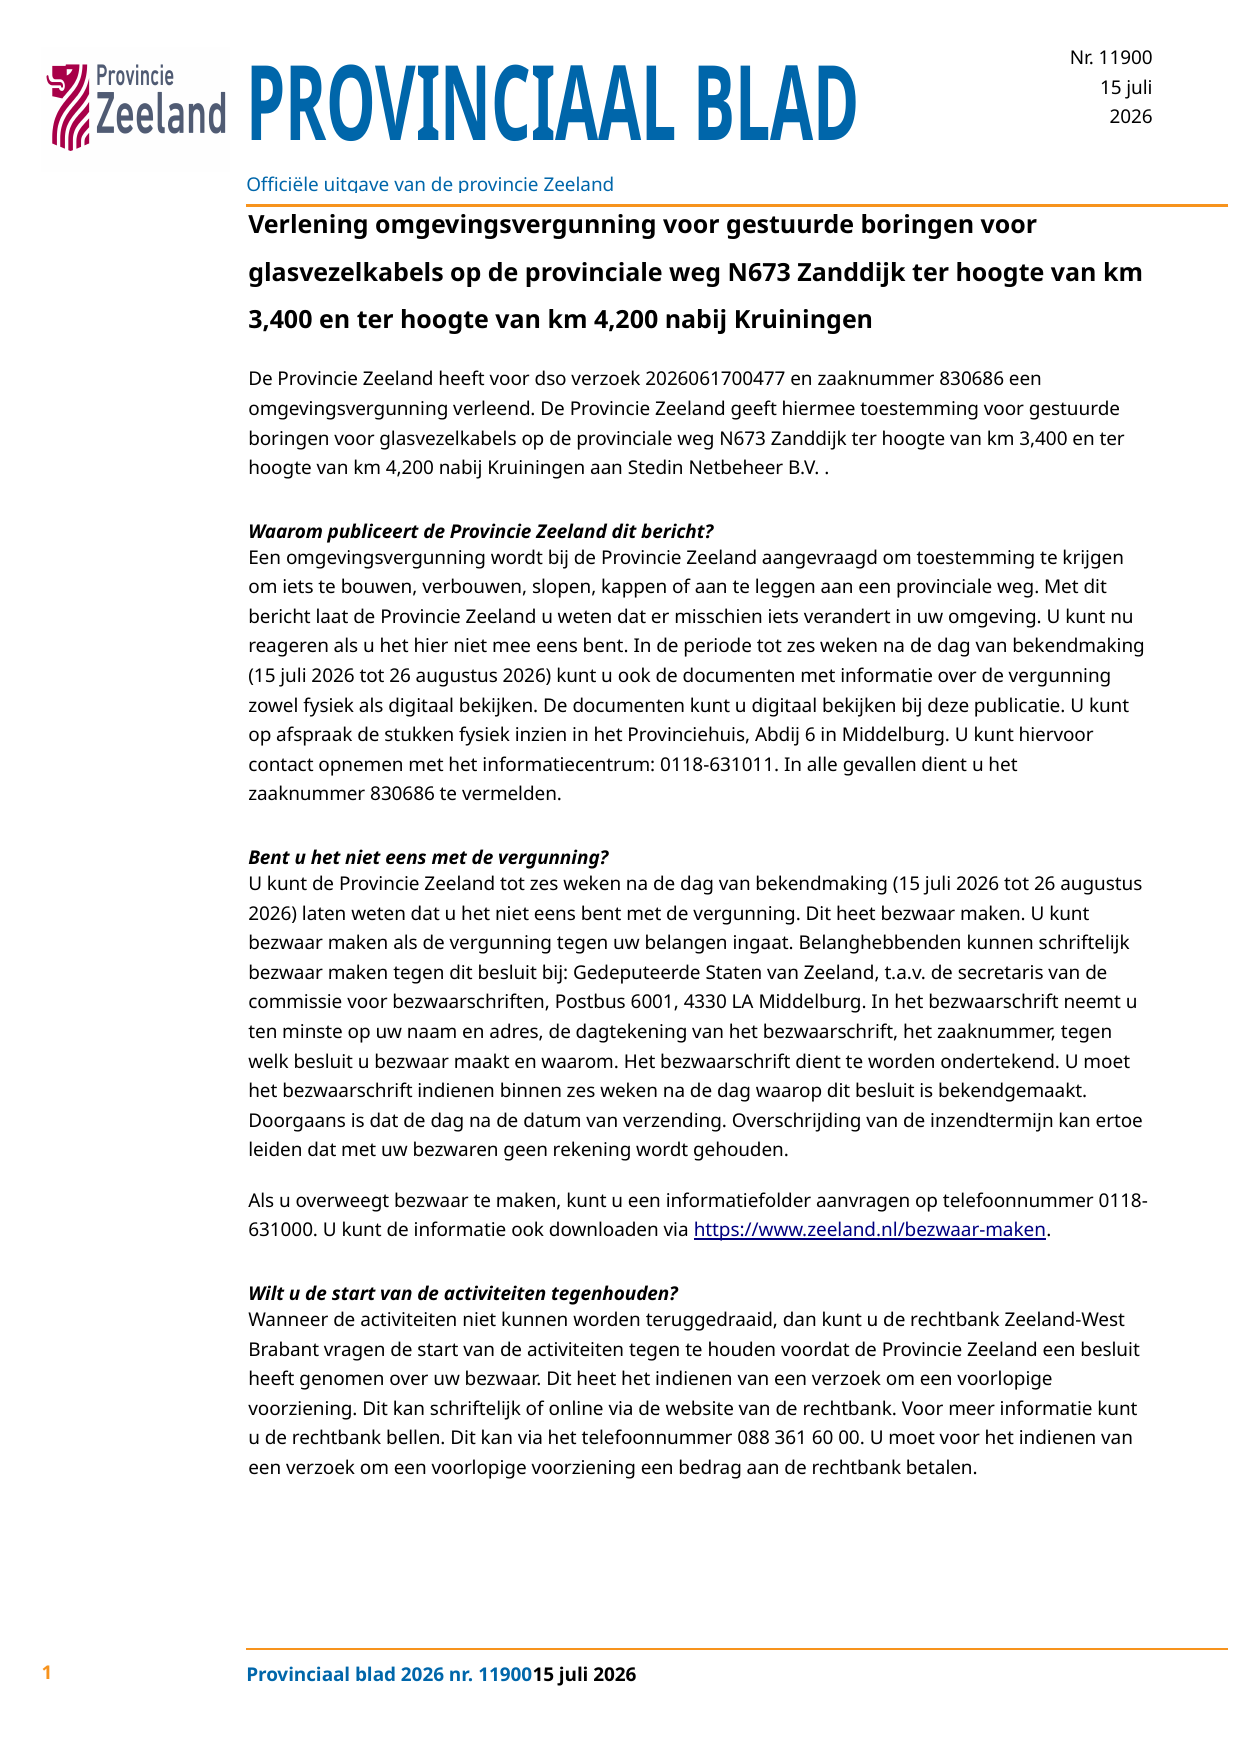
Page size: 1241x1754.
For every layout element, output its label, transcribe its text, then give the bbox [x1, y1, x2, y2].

text Een omgevingsvergunning wordt bij de Provincie Zeeland aangevraagd om toestemming te krijgen om iets te bouwen, verbouwen, slopen, kappen of aan te leggen aan een provinciale weg. Met dit bericht laat de Provincie Zeeland u weten dat er misschien iets verandert in uw omgeving. U kunt nu reageren als u het hier niet mee eens bent. In de periode tot zes weken na de dag van bekendmaking (15 juli 2026 tot 26 augustus 2026) kunt u ook de documenten met informatie over de vergunning zowel fysiek als digitaal bekijken. De documenten kunt u digitaal bekijken bij deze publicatie. U kunt op afspraak de stukken fysiek inzien in het Provinciehuis, Abdij 6 in Middelburg. U kunt hiervoor contact opnemen met het informatiecentrum: 0118-631011. In alle gevallen dient u het zaaknummer 830686 te vermelden. [248, 544, 1152, 806]
text Wanneer de activiteiten niet kunnen worden teruggedraaid, dan kunt u de rechtbank Zeeland-West Brabant vragen de start van de activiteiten tegen te houden voordat de Provincie Zeeland een besluit heeft genomen over uw bezwaar. Dit heet het indienen van een verzoek om een voorlopige voorziening. Dit kan schriftelijk of online via de website van de rechtbank. Voor meer informatie kunt u de rechtbank bellen. Dit kan via het telefoonnummer 088 361 60 00. U moet voor het indienen van een verzoek om een voorlopige voorziening een bedrag aan de rechtbank betalen. [248, 1306, 1152, 1480]
picture [41, 47, 231, 172]
text Bent u het niet eens met de vergunning? [248, 844, 1152, 870]
text Als u overweegt bezwaar te maken, kunt u een informatiefolder aanvragen op telefoonnummer 0118-631000. U kunt de informatie ook downloaden via https://www.zeeland.nl/bezwaar-maken. [248, 1187, 1152, 1242]
text U kunt de Provincie Zeeland tot zes weken na de dag van bekendmaking (15 juli 2026 tot 26 augustus 2026) laten weten dat u het niet eens bent met de vergunning. Dit heet bezwaar maken. U kunt bezwaar maken als de vergunning tegen uw belangen ingaat. Belanghebbenden kunnen schriftelijk bezwaar maken tegen dit besluit bij: Gedeputeerde Staten van Zeeland, t.a.v. de secretaris van de commissie voor bezwaarschriften, Postbus 6001, 4330 LA Middelburg. In het bezwaarschrift neemt u ten minste op uw naam en adres, de dagtekening van het bezwaarschrift, het zaaknummer, tegen welk besluit u bezwaar maakt en waarom. Het bezwaarschrift dient te worden ondertekend. U moet het bezwaarschrift indienen binnen zes weken na de dag waarop dit besluit is bekendgemaakt. Doorgaans is dat de dag na de datum van verzending. Overschrijding van de inzendtermijn kan ertoe leiden dat met uw bezwaren geen rekening wordt gehouden. [248, 870, 1152, 1162]
text De Provincie Zeeland heeft voor dso verzoek 2026061700477 en zaaknummer 830686 een omgevingsvergunning verleend. De Provincie Zeeland geeft hiermee toestemming voor gestuurde boringen voor glasvezelkabels op de provinciale weg N673 Zanddijk ter hoogte van km 3,400 en ter hoogte van km 4,200 nabij Kruiningen aan Stedin Netbeheer B.V. . [248, 366, 1152, 480]
text Verlening omgevingsvergunning voor gestuurde boringen voor glasvezelkabels op de provinciale weg N673 Zanddijk ter hoogte van km 3,400 en ter hoogte van km 4,200 nabij Kruiningen [248, 207, 1152, 336]
text Wilt u de start van de activiteiten tegenhouden? [248, 1281, 1152, 1306]
text Waarom publiceert de Provincie Zeeland dit bericht? [248, 518, 1152, 544]
